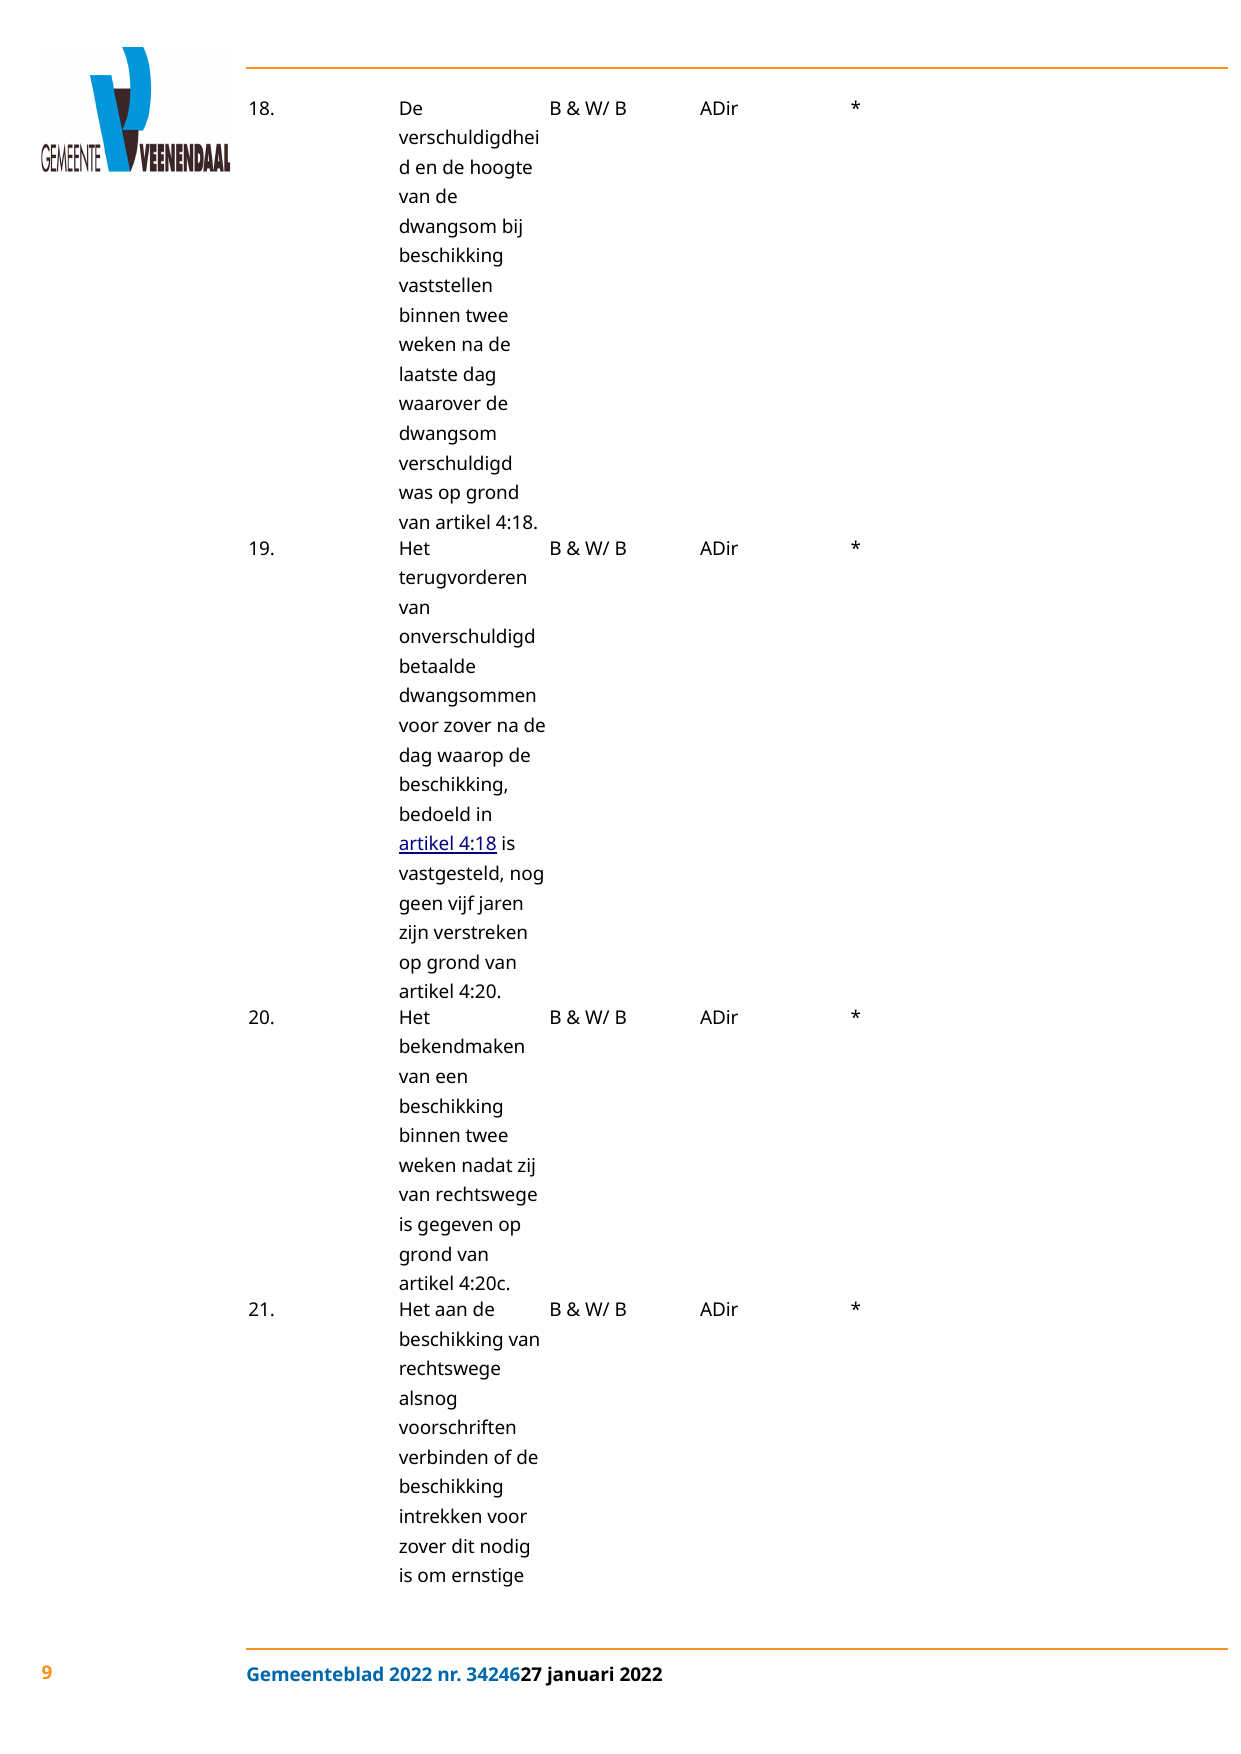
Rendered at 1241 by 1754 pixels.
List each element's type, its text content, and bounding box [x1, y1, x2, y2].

table_cell B & W/ B [549, 95, 700, 535]
table_cell * [850, 535, 1001, 1004]
table_cell ADir [700, 95, 850, 535]
table_cell Het aan de beschikking van rechtswege alsnog voorschriften verbinden of de beschikking intrekken voor zover dit nodig is om ernstige [399, 1296, 549, 1588]
table_cell * [850, 95, 1001, 535]
table_cell Het bekendmaken van een beschikking binnen twee weken nadat zij van rechtswege is gegeven op grond van artikel 4:20c. [399, 1004, 549, 1296]
table_cell B & W/ B [549, 1296, 700, 1588]
picture [123, 47, 231, 172]
table_cell [1001, 95, 1152, 535]
table_cell 20. [248, 1004, 398, 1296]
table_cell [1001, 1004, 1152, 1296]
table_cell ADir [700, 1296, 850, 1588]
table_cell B & W/ B [549, 1004, 700, 1296]
table_cell 21. [248, 1296, 398, 1588]
table_cell 18. [248, 95, 398, 535]
table_cell [1001, 1296, 1152, 1588]
table_cell De verschuldigdheid en de hoogte van de dwangsom bij beschikking vaststellen binnen twee weken na de laatste dag waarover de dwangsom verschuldigd was op grond van artikel 4:18. [399, 95, 549, 535]
table_cell [1001, 535, 1152, 1004]
table_cell ADir [700, 1004, 850, 1296]
table_cell * [850, 1004, 1001, 1296]
table_cell * [850, 1296, 1001, 1588]
picture [41, 47, 130, 172]
table_cell Het terugvorderen van onverschuldigd betaalde dwangsommen voor zover na de dag waarop de beschikking, bedoeld in artikel 4:18 is vastgesteld, nog geen vijf jaren zijn verstreken op grond van artikel 4:20. [399, 535, 549, 1004]
table_cell ADir [700, 535, 850, 1004]
table_cell B & W/ B [549, 535, 700, 1004]
table_cell 19. [248, 535, 398, 1004]
